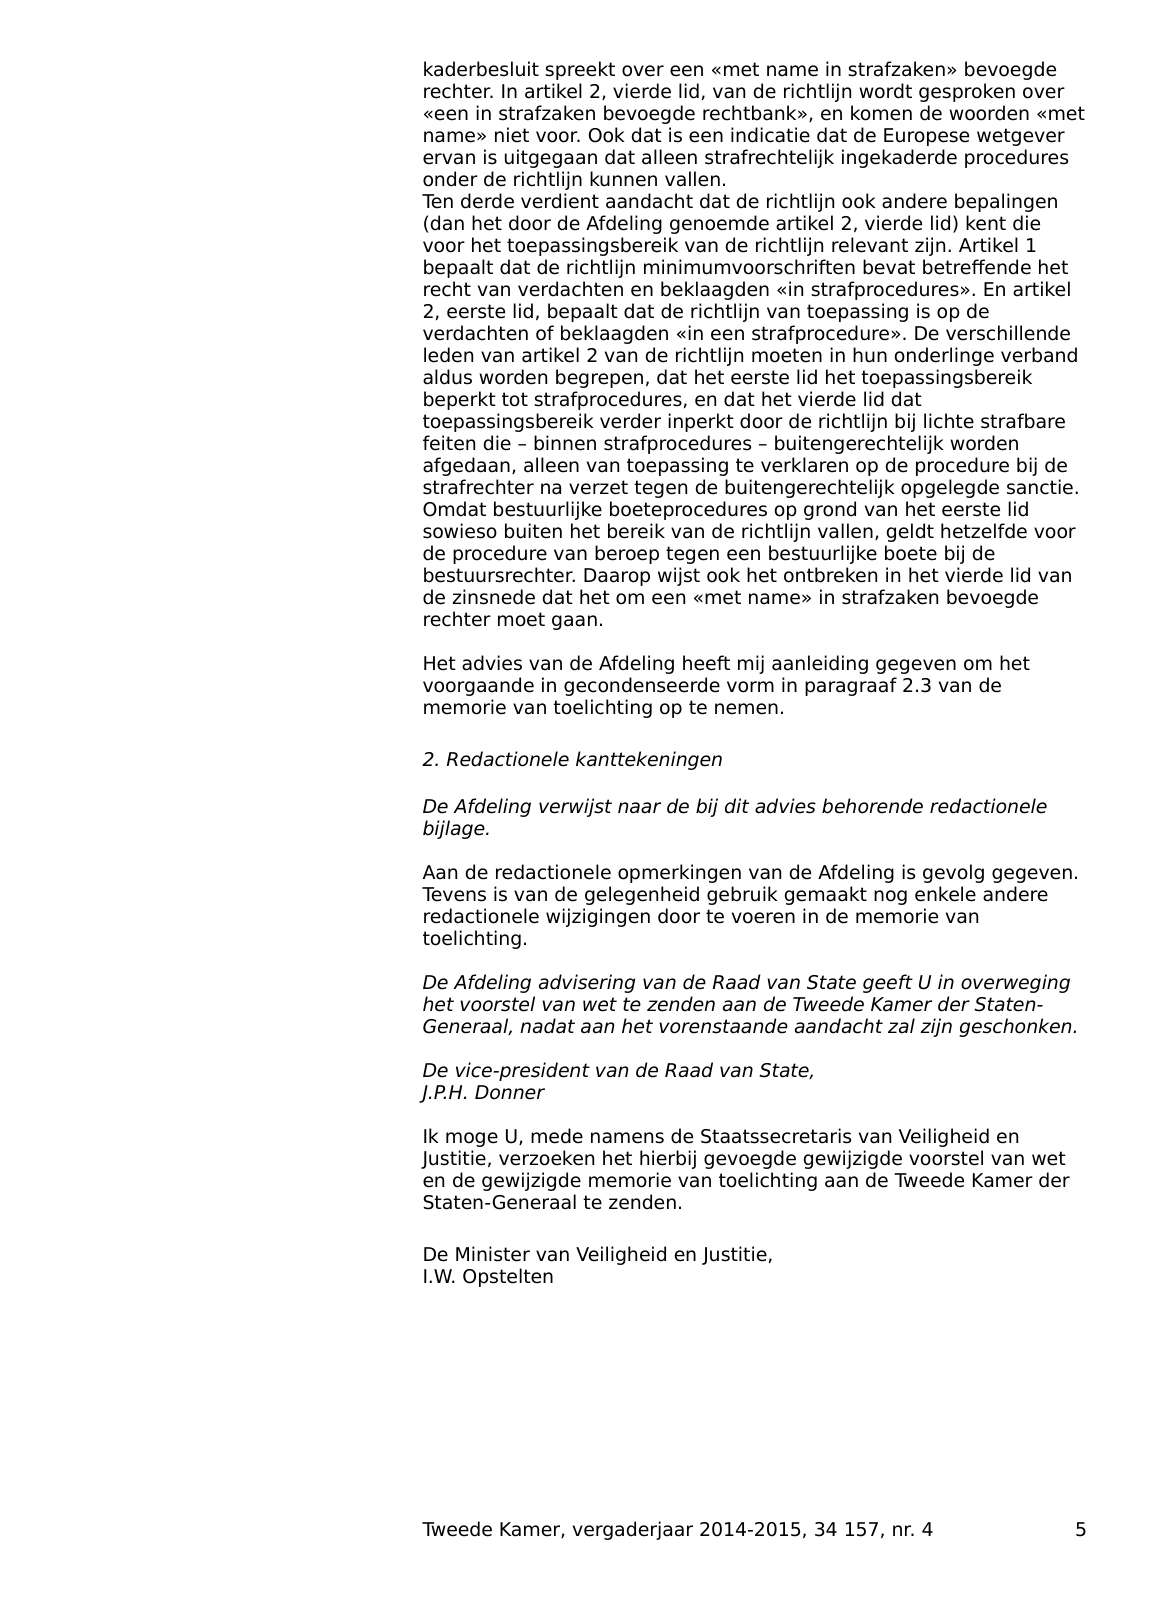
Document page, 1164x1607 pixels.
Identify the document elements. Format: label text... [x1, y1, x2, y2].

text De Afdeling verwijst naar de bij dit advies behorende redactionele bijlage. [422, 796, 1087, 839]
subtitle 2. Redactionele kanttekeningen [422, 749, 1087, 771]
text kaderbesluit spreekt over een «met name in strafzaken» bevoegde rechter. In artikel 2, vierde lid, van de richtlijn wordt gesproken over «een in strafzaken bevoegde rechtbank», en komen de woorden «met name» niet voor. Ook dat is een indicatie dat de Europese wetgever ervan is uitgegaan dat alleen strafrechtelijk ingekaderde procedures onder de richtlijn kunnen vallen. [422, 59, 1087, 191]
text J.P.H. Donner [422, 1082, 1087, 1104]
text Aan de redactionele opmerkingen van de Afdeling is gevolg gegeven. Tevens is van de gelegenheid gebruik gemaakt nog enkele andere redactionele wijzigingen door te voeren in de memorie van toelichting. [422, 862, 1087, 950]
text De Afdeling advisering van de Raad van State geeft U in overweging het voorstel van wet te zenden aan de Tweede Kamer der Staten-Generaal, nadat aan het vorenstaande aandacht zal zijn geschonken. [422, 972, 1087, 1038]
text Het advies van de Afdeling heeft mij aanleiding gegeven om het voorgaande in gecondenseerde vorm in paragraaf 2.3 van de memorie van toelichting op te nemen. [422, 653, 1087, 719]
text De vice-president van de Raad van State, [422, 1060, 1087, 1082]
text Ten derde verdient aandacht dat de richtlijn ook andere bepalingen (dan het door de Afdeling genoemde artikel 2, vierde lid) kent die voor het toepassingsbereik van de richtlijn relevant zijn. Artikel 1 bepaalt dat de richtlijn minimumvoorschriften bevat betreffende het recht van verdachten en beklaagden «in strafprocedures». En artikel 2, eerste lid, bepaalt dat de richtlijn van toepassing is op de verdachten of beklaagden «in een strafprocedure». De verschillende leden van artikel 2 van de richtlijn moeten in hun onderlinge verband aldus worden begrepen, dat het eerste lid het toepassingsbereik beperkt tot strafprocedures, en dat het vierde lid dat toepassingsbereik verder inperkt door de richtlijn bij lichte strafbare feiten die – binnen strafprocedures – buitengerechtelijk worden afgedaan, alleen van toepassing te verklaren op de procedure bij de strafrechter na verzet tegen de buitengerechtelijk opgelegde sanctie. Omdat bestuurlijke boeteprocedures op grond van het eerste lid sowieso buiten het bereik van de richtlijn vallen, geldt hetzelfde voor de procedure van beroep tegen een bestuurlijke boete bij de bestuursrechter. Daarop wijst ook het ontbreken in het vierde lid van de zinsnede dat het om een «met name» in strafzaken bevoegde rechter moet gaan. [422, 191, 1087, 631]
text De Minister van Veiligheid en Justitie, I.W. Opstelten [422, 1244, 1087, 1288]
text Ik moge U, mede namens de Staatssecretaris van Veiligheid en Justitie, verzoeken het hierbij gevoegde gewijzigde voorstel van wet en de gewijzigde memorie van toelichting aan de Tweede Kamer der Staten-Generaal te zenden. [422, 1126, 1087, 1214]
